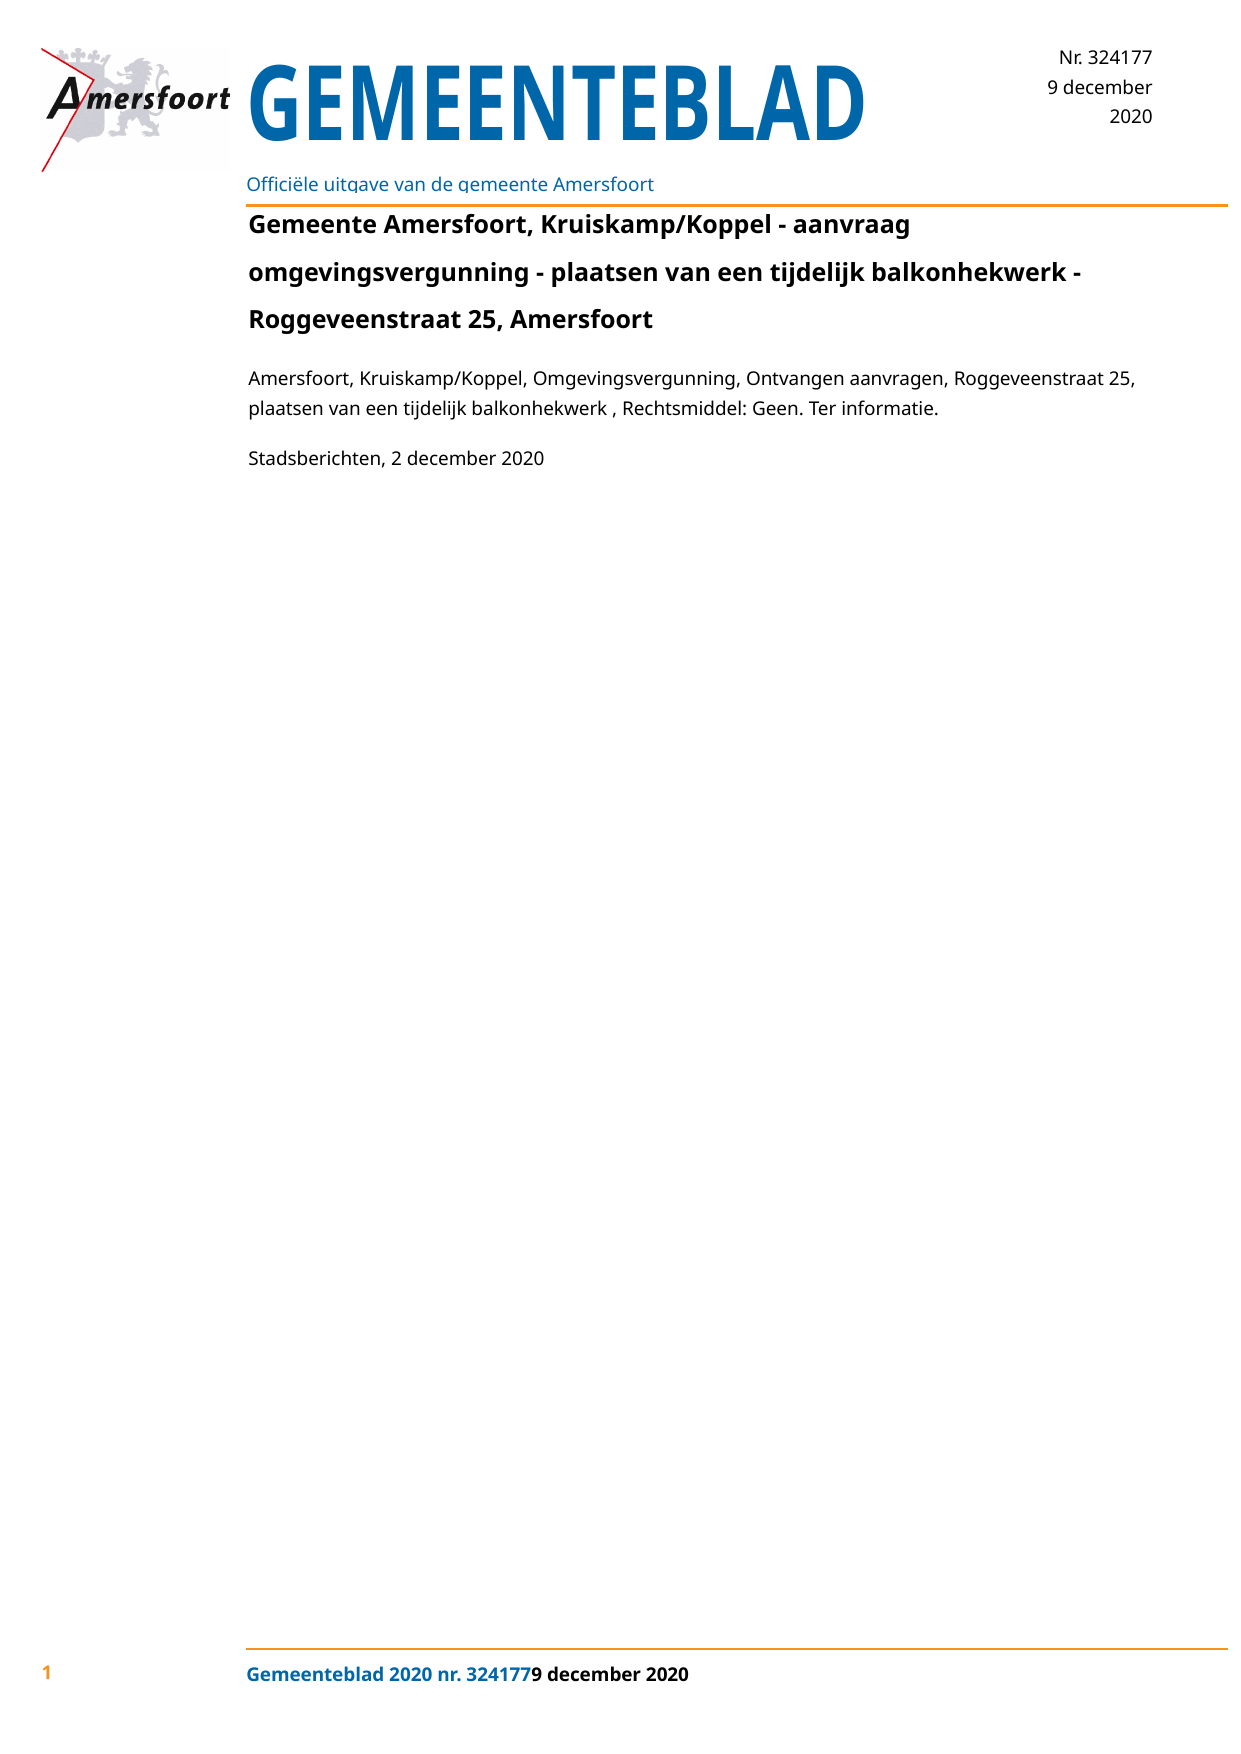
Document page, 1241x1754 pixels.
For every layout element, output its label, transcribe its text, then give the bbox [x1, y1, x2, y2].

text Stadsberichten, 2 december 2020 [248, 446, 1152, 471]
text Gemeente Amersfoort, Kruiskamp/Koppel - aanvraag omgevingsvergunning - plaatsen van een tijdelijk balkonhekwerk - Roggeveenstraat 25, Amersfoort [248, 207, 1152, 336]
text Amersfoort, Kruiskamp/Koppel, Omgevingsvergunning, Ontvangen aanvragen, Roggeveenstraat 25, plaatsen van een tijdelijk balkonhekwerk , Rechtsmiddel: Geen. Ter informatie. [248, 366, 1152, 421]
picture [41, 47, 231, 172]
